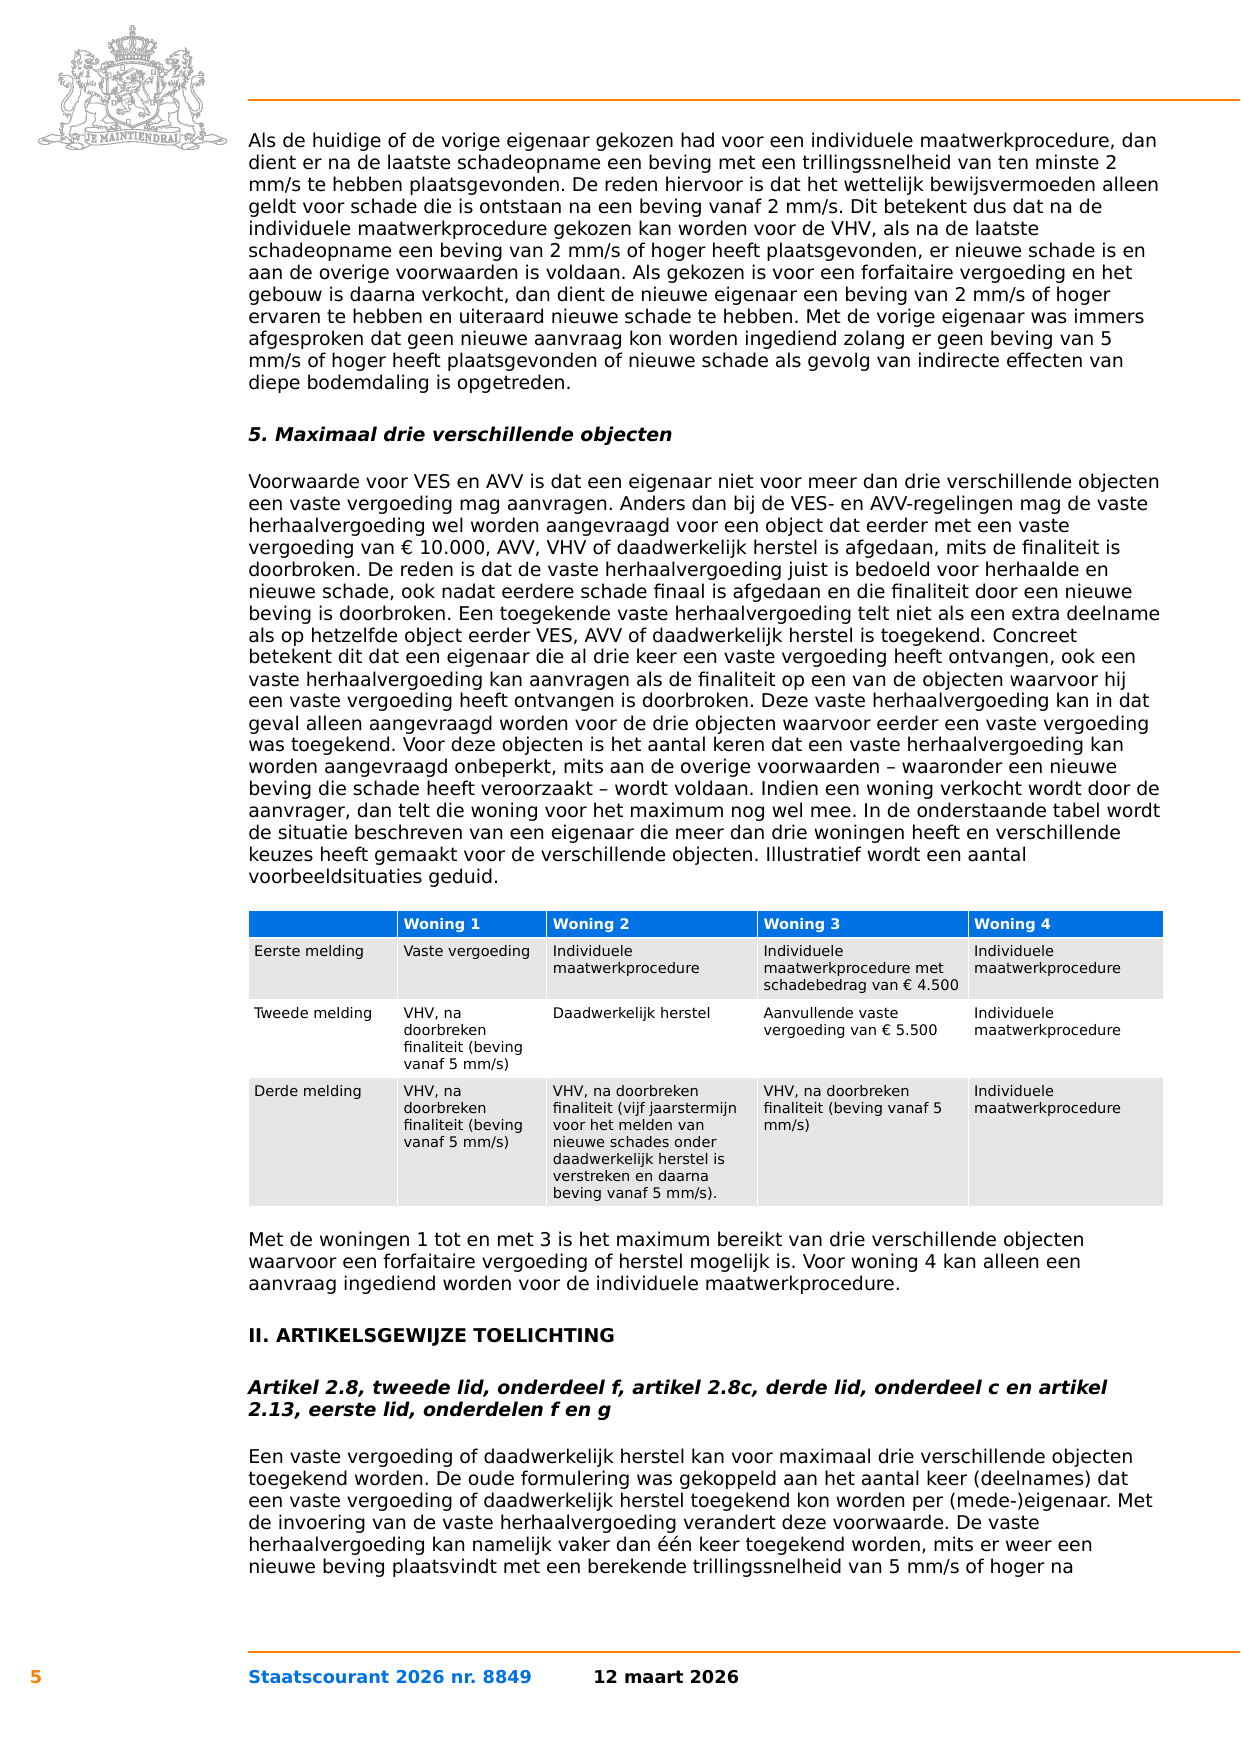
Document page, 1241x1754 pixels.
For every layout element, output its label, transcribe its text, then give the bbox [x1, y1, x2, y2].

table_header Woning 4 [969, 911, 1163, 937]
subtitle 5. Maximaal drie verschillende objecten [248, 424, 1163, 446]
table_header Woning 2 [547, 911, 757, 937]
table_cell Individuele maatwerkprocedure met schadebedrag van € 4.500 [758, 939, 968, 999]
table_cell VHV, na doorbreken finaliteit (vijf jaarstermijn voor het melden van nieuwe schades onder daadwerkelijk herstel is verstreken en daarna beving vanaf 5 mm/s). [547, 1078, 757, 1206]
table_cell Eerste melding [249, 939, 397, 999]
text Als de huidige of de vorige eigenaar gekozen had voor een individuele maatwerkprocedure, dan dient er na de laatste schadeopname een beving met een trillingssnelheid van ten minste 2 mm/s te hebben plaatsgevonden. De reden hiervoor is dat het wettelijk bewijsvermoeden alleen geldt voor schade die is ontstaan na een beving vanaf 2 mm/s. Dit betekent dus dat na de individuele maatwerkprocedure gekozen kan worden voor de VHV, als na de laatste schadeopname een beving van 2 mm/s of hoger heeft plaatsgevonden, er nieuwe schade is en aan de overige voorwaarden is voldaan. Als gekozen is voor een forfaitaire vergoeding en het gebouw is daarna verkocht, dan dient de nieuwe eigenaar een beving van 2 mm/s of hoger ervaren te hebben en uiteraard nieuwe schade te hebben. Met de vorige eigenaar was immers afgesproken dat geen nieuwe aanvraag kon worden ingediend zolang er geen beving van 5 mm/s of hoger heeft plaatsgevonden of nieuwe schade als gevolg van indirecte effecten van diepe bodemdaling is opgetreden. [248, 130, 1163, 394]
table_cell VHV, na doorbreken finaliteit (beving vanaf 5 mm/s) [398, 1000, 546, 1077]
table_cell VHV, na doorbreken finaliteit (beving vanaf 5 mm/s) [758, 1078, 968, 1206]
table_header Woning 3 [758, 911, 968, 937]
table_cell Vaste vergoeding [398, 939, 546, 999]
text Een vaste vergoeding of daadwerkelijk herstel kan voor maximaal drie verschillende objecten toegekend worden. De oude formulering was gekoppeld aan het aantal keer (deelnames) dat een vaste vergoeding of daadwerkelijk herstel toegekend kon worden per (mede-)eigenaar. Met de invoering van de vaste herhaalvergoeding verandert deze voorwaarde. De vaste herhaalvergoeding kan namelijk vaker dan één keer toegekend worden, mits er weer een nieuwe beving plaatsvindt met een berekende trillingssnelheid van 5 mm/s of hoger na [248, 1446, 1163, 1578]
table_cell Individuele maatwerkprocedure [969, 1078, 1163, 1206]
table_cell Individuele maatwerkprocedure [547, 939, 757, 999]
table_header Woning 1 [398, 911, 546, 937]
table_header [249, 911, 397, 937]
text Met de woningen 1 tot en met 3 is het maximum bereikt van drie verschillende objecten waarvoor een forfaitaire vergoeding of herstel mogelijk is. Voor woning 4 kan alleen een aanvraag ingediend worden voor de individuele maatwerkprocedure. [248, 1229, 1163, 1295]
subtitle II. ARTIKELSGEWIJZE TOELICHTING [248, 1325, 1163, 1347]
table_cell Derde melding [249, 1078, 397, 1206]
table_cell Aanvullende vaste vergoeding van € 5.500 [758, 1000, 968, 1077]
table_cell Tweede melding [249, 1000, 397, 1077]
table_cell VHV, na doorbreken finaliteit (beving vanaf 5 mm/s) [398, 1078, 546, 1206]
table_cell Individuele maatwerkprocedure [969, 1000, 1163, 1077]
table_cell Daadwerkelijk herstel [547, 1000, 757, 1077]
picture [38, 25, 227, 150]
text Voorwaarde voor VES en AVV is dat een eigenaar niet voor meer dan drie verschillende objecten een vaste vergoeding mag aanvragen. Anders dan bij de VES- en AVV-regelingen mag de vaste herhaalvergoeding wel worden aangevraagd voor een object dat eerder met een vaste vergoeding van € 10.000, AVV, VHV of daadwerkelijk herstel is afgedaan, mits de finaliteit is doorbroken. De reden is dat de vaste herhaalvergoeding juist is bedoeld voor herhaalde en nieuwe schade, ook nadat eerdere schade finaal is afgedaan en die finaliteit door een nieuwe beving is doorbroken. Een toegekende vaste herhaalvergoeding telt niet als een extra deelname als op hetzelfde object eerder VES, AVV of daadwerkelijk herstel is toegekend. Concreet betekent dit dat een eigenaar die al drie keer een vaste vergoeding heeft ontvangen, ook een vaste herhaalvergoeding kan aanvragen als de finaliteit op een van de objecten waarvoor hij een vaste vergoeding heeft ontvangen is doorbroken. Deze vaste herhaalvergoeding kan in dat geval alleen aangevraagd worden voor de drie objecten waarvoor eerder een vaste vergoeding was toegekend. Voor deze objecten is het aantal keren dat een vaste herhaalvergoeding kan worden aangevraagd onbeperkt, mits aan de overige voorwaarden – waaronder een nieuwe beving die schade heeft veroorzaakt – wordt voldaan. Indien een woning verkocht wordt door de aanvrager, dan telt die woning voor het maximum nog wel mee. In de onderstaande tabel wordt de situatie beschreven van een eigenaar die meer dan drie woningen heeft en verschillende keuzes heeft gemaakt voor de verschillende objecten. Illustratief wordt een aantal voorbeeldsituaties geduid. [248, 471, 1163, 888]
subtitle Artikel 2.8, tweede lid, onderdeel f, artikel 2.8c, derde lid, onderdeel c en artikel 2.13, eerste lid, onderdelen f en g [248, 1377, 1163, 1421]
table_cell Individuele maatwerkprocedure [969, 939, 1163, 999]
